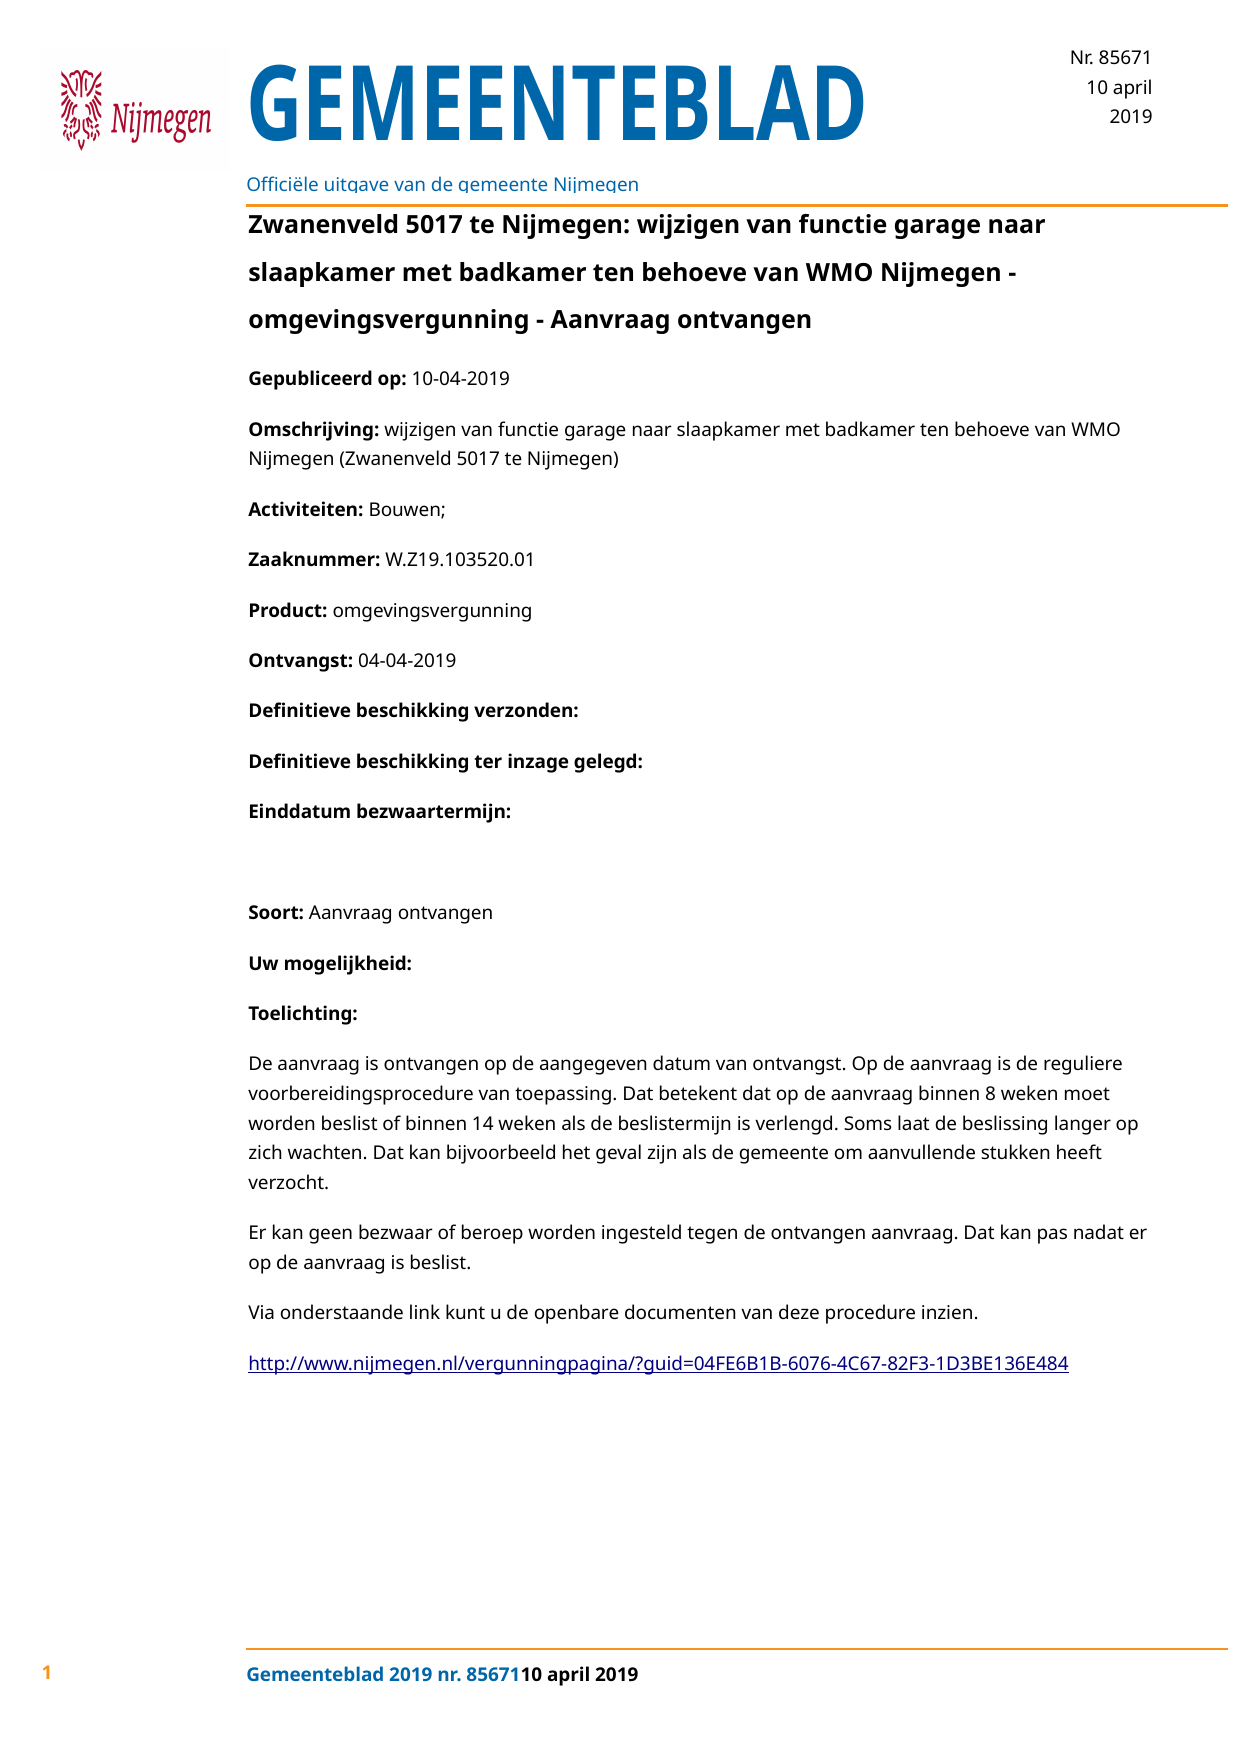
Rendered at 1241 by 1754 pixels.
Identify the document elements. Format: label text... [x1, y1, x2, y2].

text Via onderstaande link kunt u de openbare documenten van deze procedure inzien. [248, 1299, 1152, 1325]
text Definitieve beschikking verzonden: [248, 698, 1152, 723]
text Zwanenveld 5017 te Nijmegen: wijzigen van functie garage naar slaapkamer met badkamer ten behoeve van WMO Nijmegen - omgevingsvergunning - Aanvraag ontvangen [248, 207, 1152, 336]
text Activiteiten: Bouwen; [248, 496, 1152, 522]
text http://www.nijmegen.nl/vergunningpagina/?guid=04FE6B1B-6076-4C67-82F3-1D3BE136E484 [248, 1350, 1152, 1375]
text Soort: Aanvraag ontvangen [248, 899, 1152, 925]
text Zaaknummer: W.Z19.103520.01 [248, 546, 1152, 572]
text Omschrijving: wijzigen van functie garage naar slaapkamer met badkamer ten behoeve van WMO Nijmegen (Zwanenveld 5017 te Nijmegen) [248, 416, 1152, 471]
text Uw mogelijkheid: [248, 950, 1152, 975]
text Gepubliceerd op: 10-04-2019 [248, 366, 1152, 391]
text Einddatum bezwaartermijn: [248, 798, 1152, 824]
text De aanvraag is ontvangen op de aangegeven datum van ontvangst. Op de aanvraag is de reguliere voorbereidingsprocedure van toepassing. Dat betekent dat op de aanvraag binnen 8 weken moet worden beslist of binnen 14 weken als de beslistermijn is verlengd. Soms laat de beslissing langer op zich wachten. Dat kan bijvoorbeeld het geval zijn als de gemeente om aanvullende stukken heeft verzocht. [248, 1051, 1152, 1194]
text Toelichting: [248, 1000, 1152, 1026]
picture [41, 47, 231, 172]
text Product: omgevingsvergunning [248, 597, 1152, 622]
text Definitieve beschikking ter inzage gelegd: [248, 748, 1152, 774]
text Ontvangst: 04-04-2019 [248, 647, 1152, 673]
text Er kan geen bezwaar of beroep worden ingesteld tegen de ontvangen aanvraag. Dat kan pas nadat er op de aanvraag is beslist. [248, 1219, 1152, 1274]
